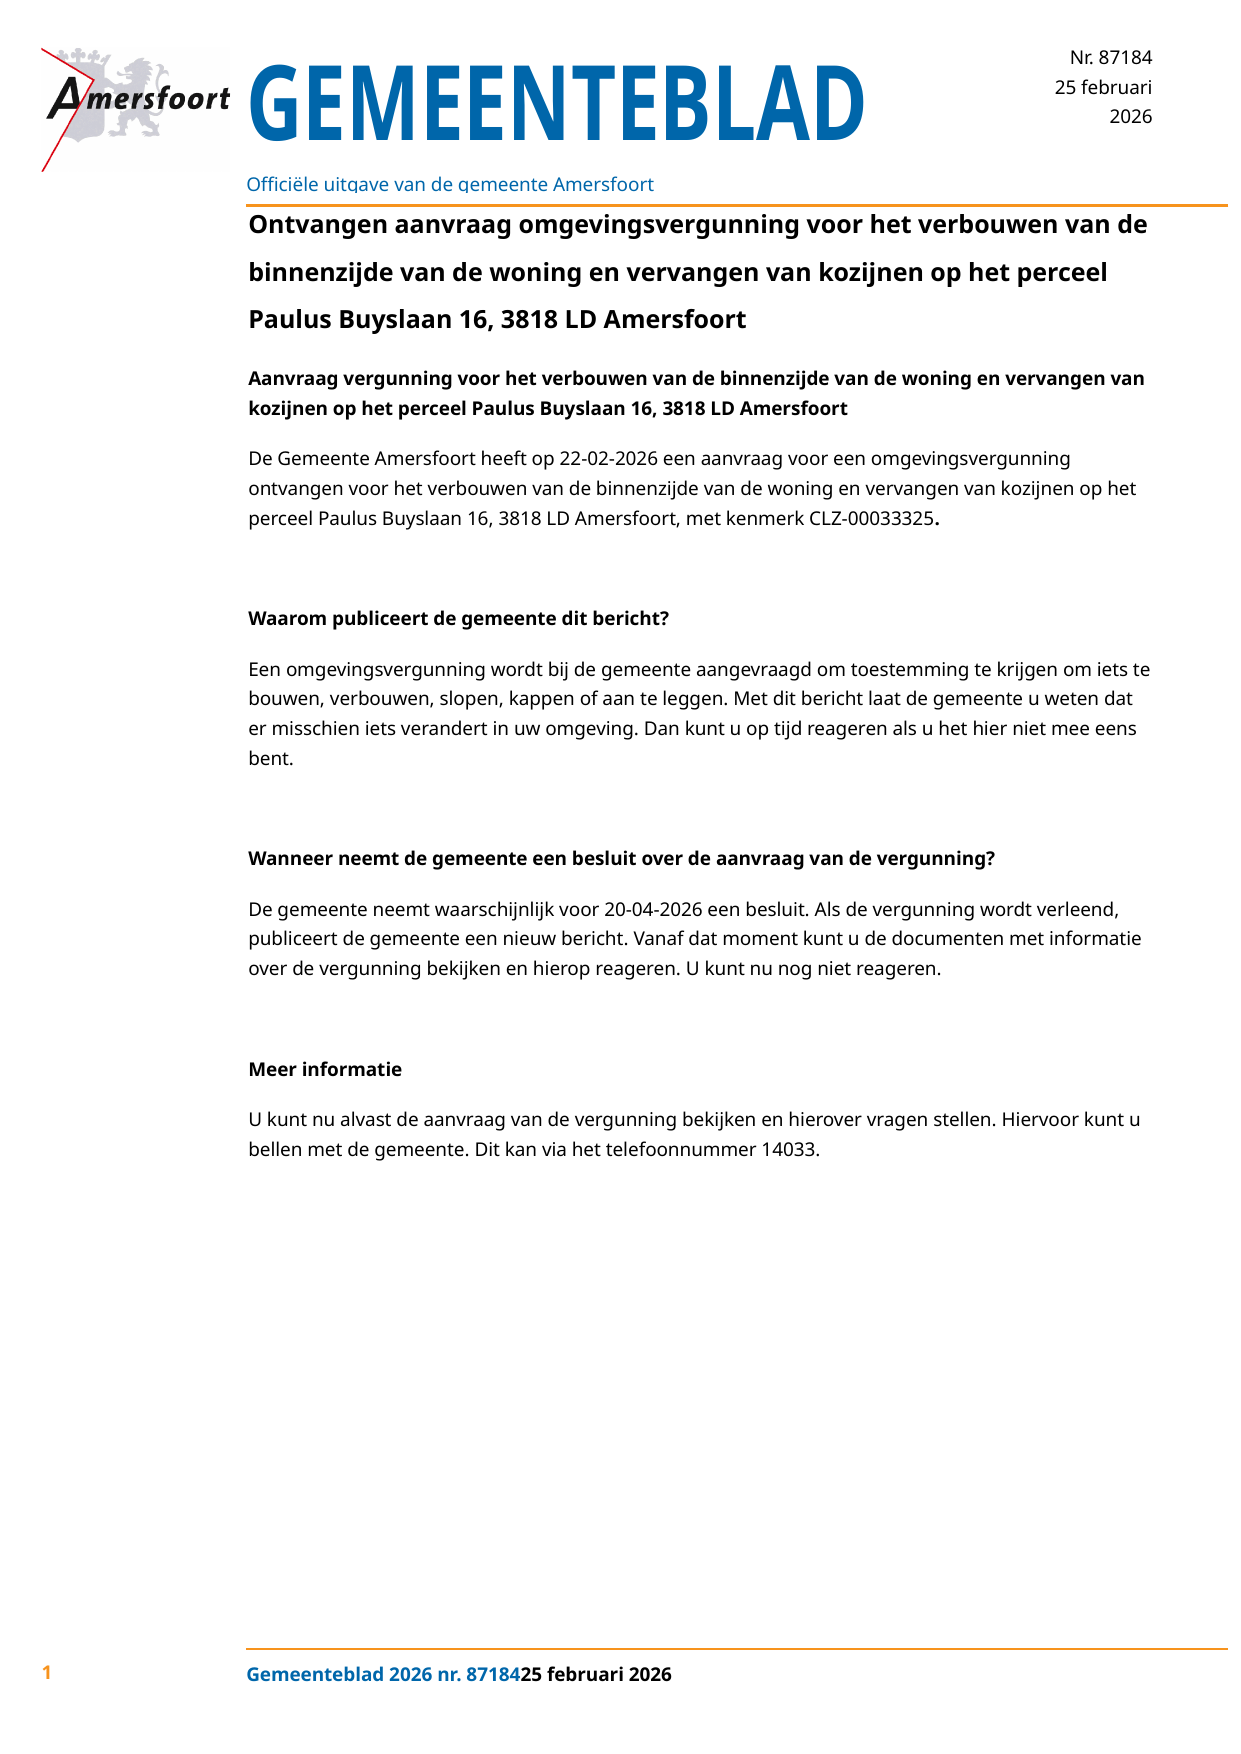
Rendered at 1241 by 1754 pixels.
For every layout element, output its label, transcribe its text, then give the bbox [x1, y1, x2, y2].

text Aanvraag vergunning voor het verbouwen van de binnenzijde van de woning en vervangen van kozijnen op het perceel Paulus Buyslaan 16, 3818 LD Amersfoort [248, 366, 1152, 421]
text Wanneer neemt de gemeente een besluit over de aanvraag van de vergunning? [248, 846, 1152, 871]
text De gemeente neemt waarschijnlijk voor 20-04-2026 een besluit. Als de vergunning wordt verleend, publiceert de gemeente een nieuw bericht. Vanaf dat moment kunt u de documenten met informatie over de vergunning bekijken en hierop reageren. U kunt nu nog niet reageren. [248, 896, 1152, 981]
text De Gemeente Amersfoort heeft op 22-02-2026 een aanvraag voor een omgevingsvergunning ontvangen voor het verbouwen van de binnenzijde van de woning en vervangen van kozijnen op het perceel Paulus Buyslaan 16, 3818 LD Amersfoort, met kenmerk CLZ-00033325. [248, 446, 1152, 530]
text U kunt nu alvast de aanvraag van de vergunning bekijken en hierover vragen stellen. Hiervoor kunt u bellen met de gemeente. Dit kan via het telefoonnummer 14033. [248, 1106, 1152, 1162]
text Waarom publiceert de gemeente dit bericht? [248, 606, 1152, 631]
text Een omgevingsvergunning wordt bij de gemeente aangevraagd om toestemming te krijgen om iets te bouwen, verbouwen, slopen, kappen of aan te leggen. Met dit bericht laat de gemeente u weten dat er misschien iets verandert in uw omgeving. Dan kunt u op tijd reageren als u het hier niet mee eens bent. [248, 656, 1152, 770]
picture [41, 47, 231, 172]
text Meer informatie [248, 1056, 1152, 1082]
text Ontvangen aanvraag omgevingsvergunning voor het verbouwen van de binnenzijde van de woning en vervangen van kozijnen op het perceel Paulus Buyslaan 16, 3818 LD Amersfoort [248, 207, 1152, 336]
